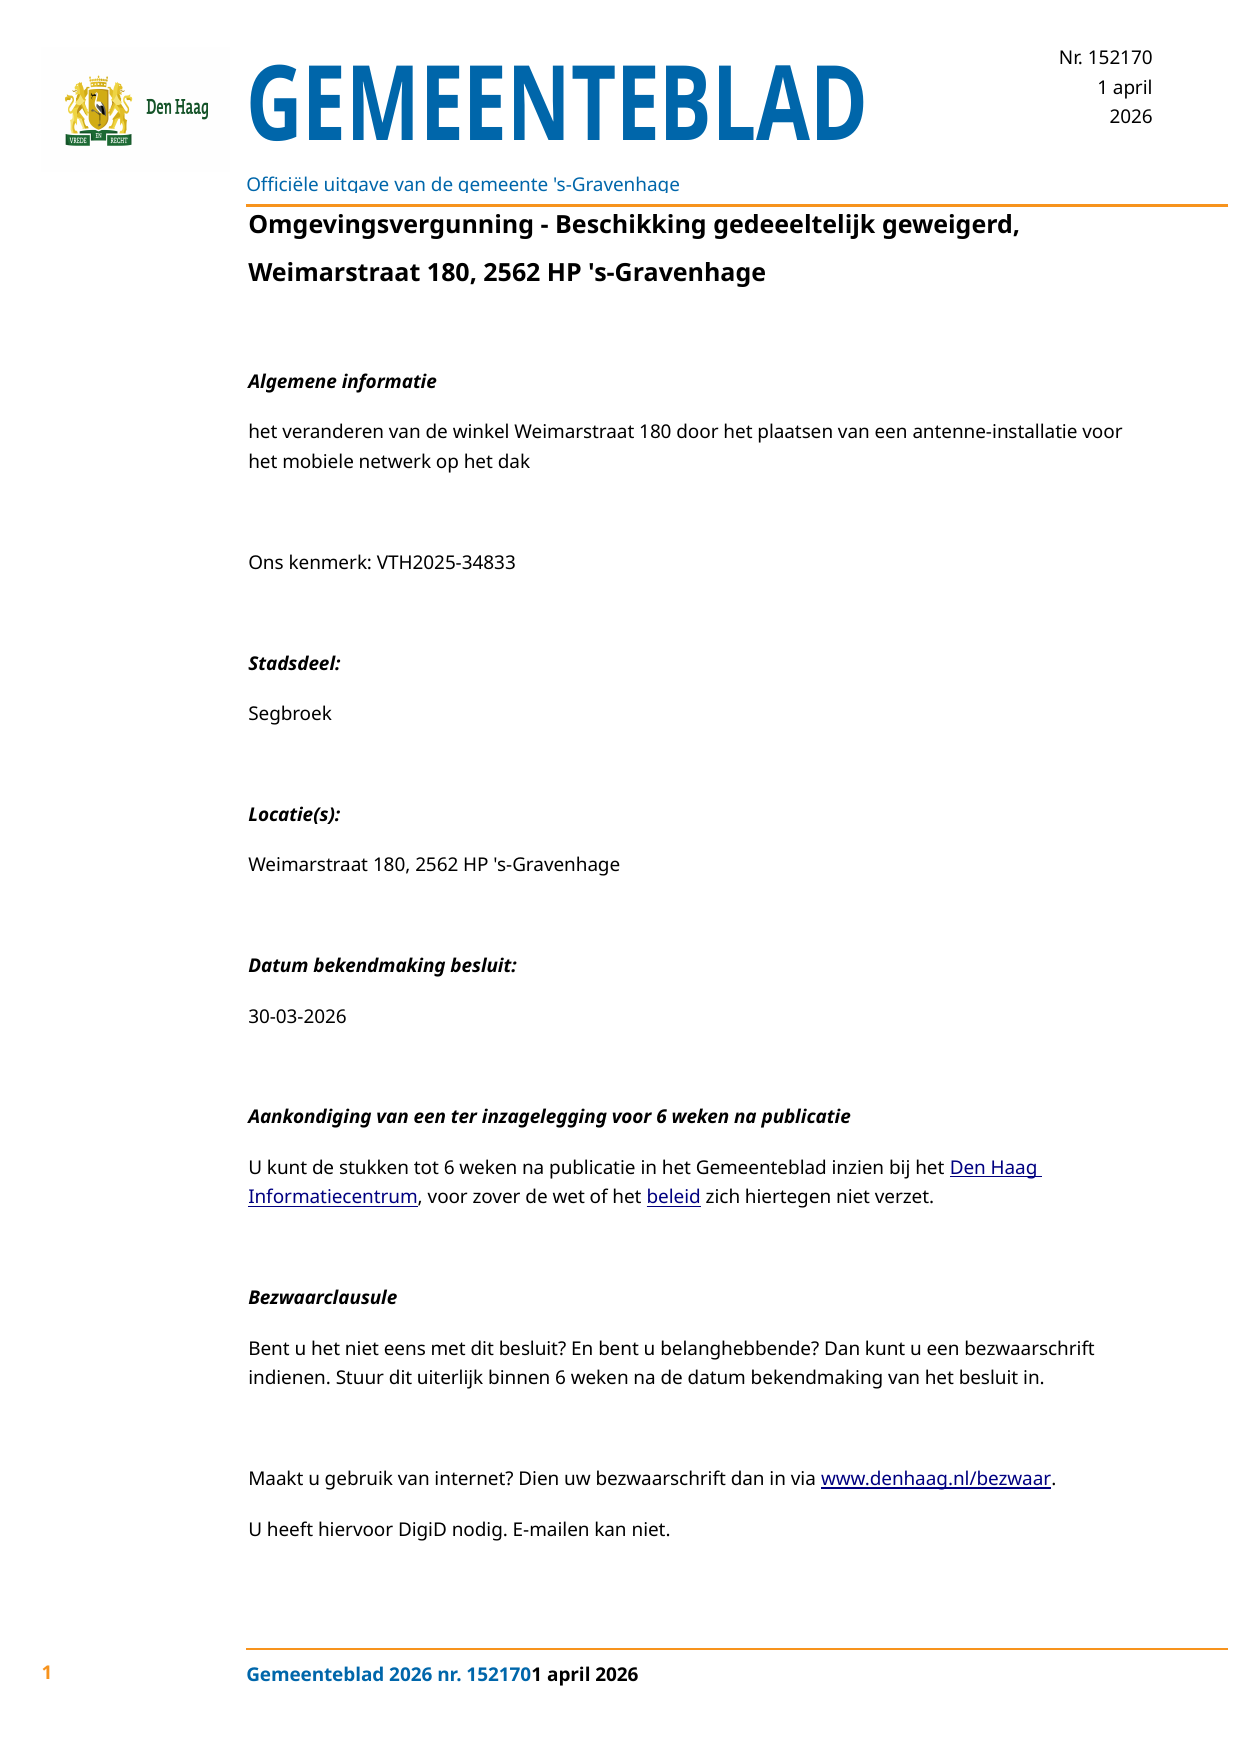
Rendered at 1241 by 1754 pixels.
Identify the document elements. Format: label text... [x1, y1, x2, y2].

text Omgevingsvergunning - Beschikking gedeeeltelijk geweigerd, Weimarstraat 180, 2562 HP 's-Gravenhage [248, 207, 1152, 288]
text Aankondiging van een ter inzagelegging voor 6 weken na publicatie [248, 1104, 1152, 1129]
picture [41, 47, 231, 172]
text Bent u het niet eens met dit besluit? En bent u belanghebbende? Dan kunt u een bezwaarschrift indienen. Stuur dit uiterlijk binnen 6 weken na de datum bekendmaking van het besluit in. [248, 1335, 1152, 1390]
text het veranderen van de winkel Weimarstraat 180 door het plaatsen van een antenne-installatie voor het mobiele netwerk op het dak [248, 419, 1152, 474]
text Weimarstraat 180, 2562 HP 's-Gravenhage [248, 852, 1152, 877]
text Bezwaarclausule [248, 1284, 1152, 1310]
text Maakt u gebruik van internet? Dien uw bezwaarschrift dan in via www.denhaag.nl/bezwaar. [248, 1465, 1152, 1491]
text Ons kenmerk: VTH2025-34833 [248, 549, 1152, 575]
text Algemene informatie [248, 368, 1152, 394]
text Segbroek [248, 700, 1152, 726]
text Stadsdeel: [248, 650, 1152, 676]
text Locatie(s): [248, 801, 1152, 827]
text U kunt de stukken tot 6 weken na publicatie in het Gemeenteblad inzien bij het Den Haag Informatiecentrum, voor zover de wet of het beleid zich hiertegen niet verzet. [248, 1154, 1152, 1209]
text 30-03-2026 [248, 1003, 1152, 1029]
text U heeft hiervoor DigiD nodig. E-mailen kan niet. [248, 1516, 1152, 1542]
text Datum bekendmaking besluit: [248, 952, 1152, 978]
